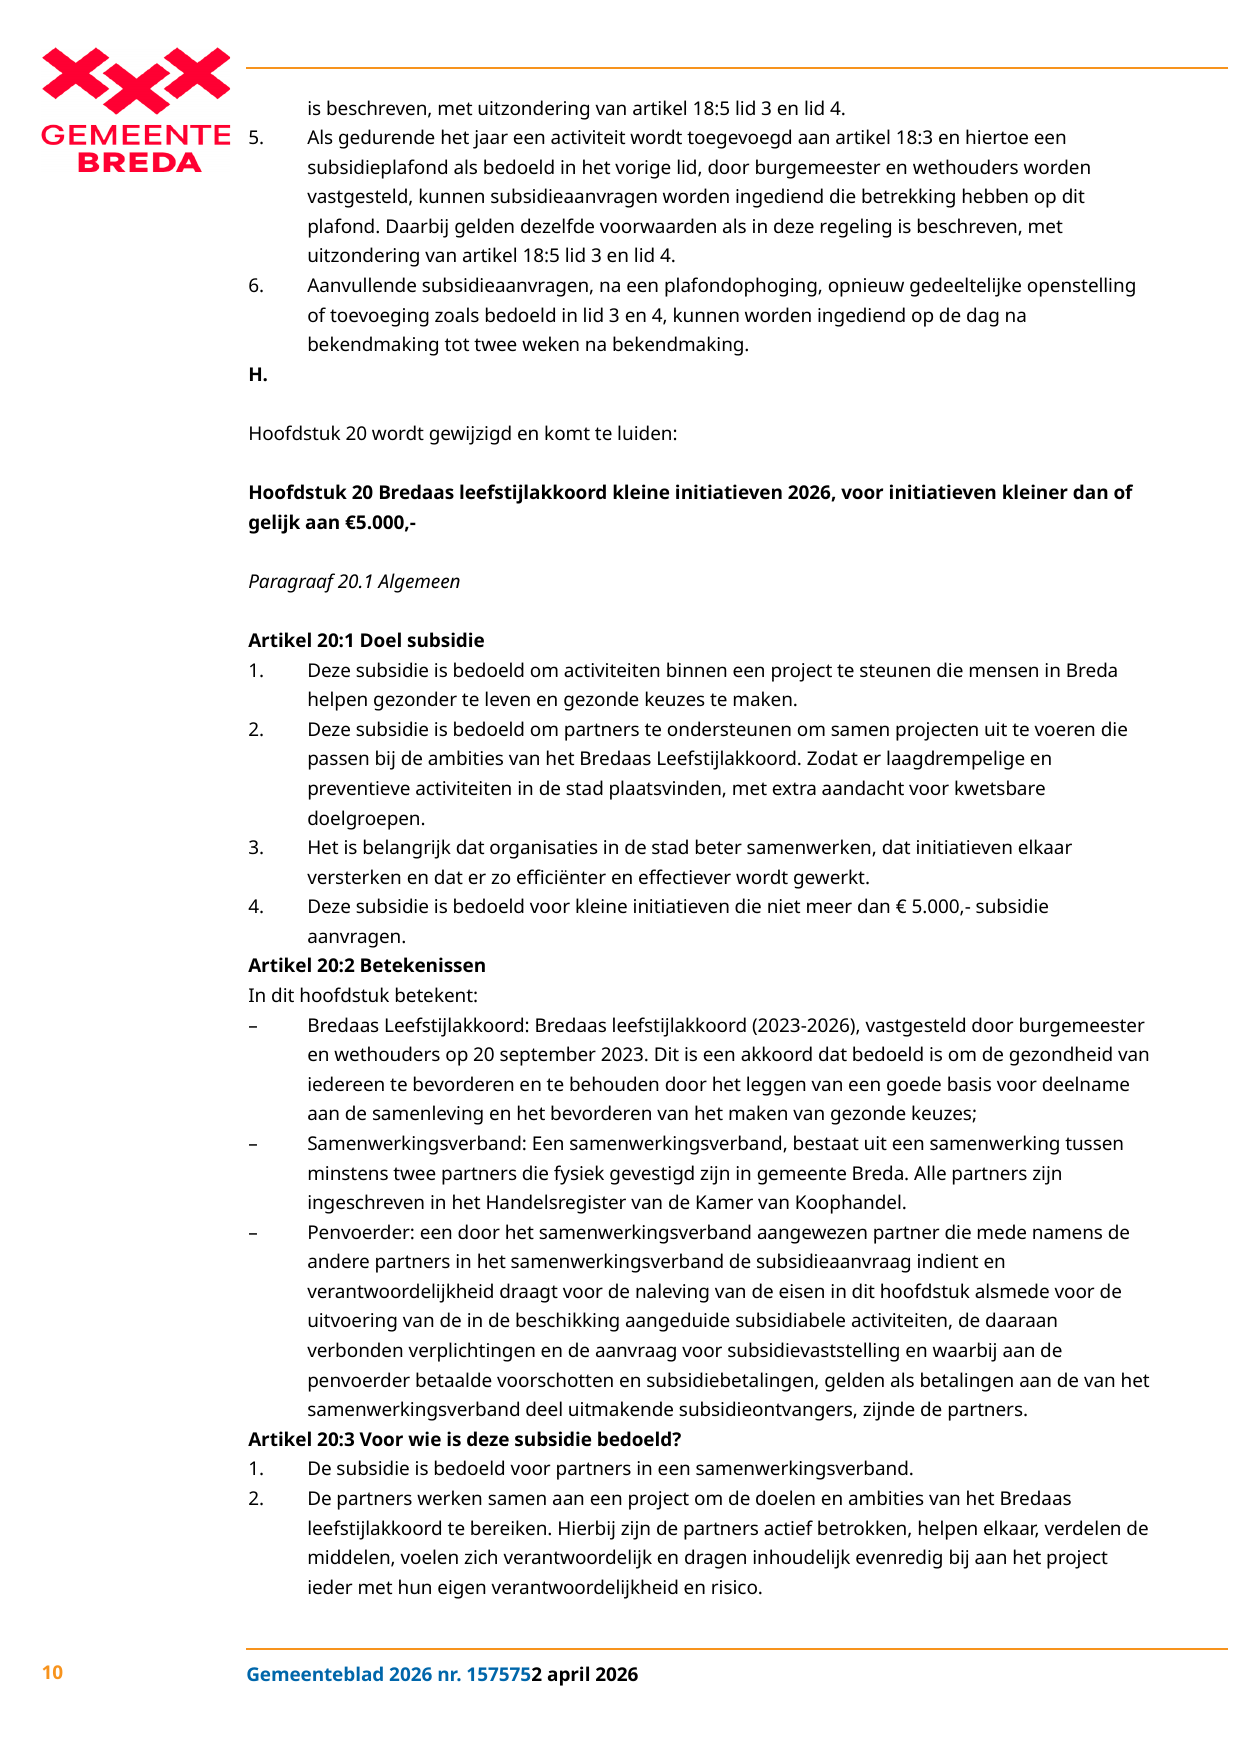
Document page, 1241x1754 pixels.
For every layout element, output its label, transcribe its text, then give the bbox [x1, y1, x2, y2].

text Artikel 20:1 Doel subsidie [248, 627, 1152, 653]
list Penvoerder: een door het samenwerkingsverband aangewezen partner die mede namens de andere partners in het samenwerkingsverband de subsidieaanvraag indient en verantwoordelijkheid draagt voor de naleving van de eisen in dit hoofdstuk alsmede voor de uitvoering van de in de beschikking aangeduide subsidiabele activiteiten, de daaraan verbonden verplichtingen en de aanvraag voor subsidievaststelling en waarbij aan de penvoerder betaalde voorschotten en subsidiebetalingen, gelden als betalingen aan de van het samenwerkingsverband deel uitmakende subsidieontvangers, zijnde de partners. [248, 1219, 1152, 1422]
text Hoofdstuk 20 wordt gewijzigd en komt te luiden: [248, 420, 1152, 446]
list Als gedurende het jaar een activiteit wordt toegevoegd aan artikel 18:3 en hiertoe een subsidieplafond als bedoeld in het vorige lid, door burgemeester en wethouders worden vastgesteld, kunnen subsidieaanvragen worden ingediend die betrekking hebben op dit plafond. Daarbij gelden dezelfde voorwaarden als in deze regeling is beschreven, met uitzondering van artikel 18:5 lid 3 en lid 4. [248, 124, 1152, 268]
text H. [248, 361, 1152, 387]
list Deze subsidie is bedoeld om activiteiten binnen een project te steunen die mensen in Breda helpen gezonder te leven en gezonde keuzes te maken. [248, 657, 1152, 712]
text Artikel 20:2 Betekenissen [248, 953, 1152, 978]
text In dit hoofdstuk betekent: [248, 982, 1152, 1008]
text Hoofdstuk 20 Bredaas leefstijlakkoord kleine initiatieven 2026, voor initiatieven kleiner dan of gelijk aan €5.000,- [248, 479, 1152, 535]
text Artikel 20:3 Voor wie is deze subsidie bedoeld? [248, 1426, 1152, 1452]
list Bredaas Leefstijlakkoord: Bredaas leefstijlakkoord (2023-2026), vastgesteld door burgemeester en wethouders op 20 september 2023. Dit is een akkoord dat bedoeld is om de gezondheid van iedereen te bevorderen en te behouden door het leggen van een goede basis voor deelname aan de samenleving en het bevorderen van het maken van gezonde keuzes; [248, 1012, 1152, 1126]
list Samenwerkingsverband: Een samenwerkingsverband, bestaat uit een samenwerking tussen minstens twee partners die fysiek gevestigd zijn in gemeente Breda. Alle partners zijn ingeschreven in het Handelsregister van de Kamer van Koophandel. [248, 1130, 1152, 1215]
picture [41, 47, 231, 172]
list is beschreven, met uitzondering van artikel 18:5 lid 3 en lid 4. [248, 95, 1152, 121]
text Paragraaf 20.1 Algemeen [248, 568, 1152, 594]
list Deze subsidie is bedoeld voor kleine initiatieven die niet meer dan € 5.000,- subsidie aanvragen. [248, 893, 1152, 949]
list De subsidie is bedoeld voor partners in een samenwerkingsverband. [248, 1456, 1152, 1481]
list Het is belangrijk dat organisaties in de stad beter samenwerken, dat initiatieven elkaar versterken en dat er zo efficiënter en effectiever wordt gewerkt. [248, 834, 1152, 890]
list Deze subsidie is bedoeld om partners te ondersteunen om samen projecten uit te voeren die passen bij de ambities van het Bredaas Leefstijlakkoord. Zodat er laagdrempelige en preventieve activiteiten in de stad plaatsvinden, met extra aandacht voor kwetsbare doelgroepen. [248, 716, 1152, 831]
list Aanvullende subsidieaanvragen, na een plafondophoging, opnieuw gedeeltelijke openstelling of toevoeging zoals bedoeld in lid 3 en 4, kunnen worden ingediend op de dag na bekendmaking tot twee weken na bekendmaking. [248, 272, 1152, 357]
list De partners werken samen aan een project om de doelen en ambities van het Bredaas leefstijlakkoord te bereiken. Hierbij zijn de partners actief betrokken, helpen elkaar, verdelen de middelen, voelen zich verantwoordelijk en dragen inhoudelijk evenredig bij aan het project ieder met hun eigen verantwoordelijkheid en risico. [248, 1485, 1152, 1600]
